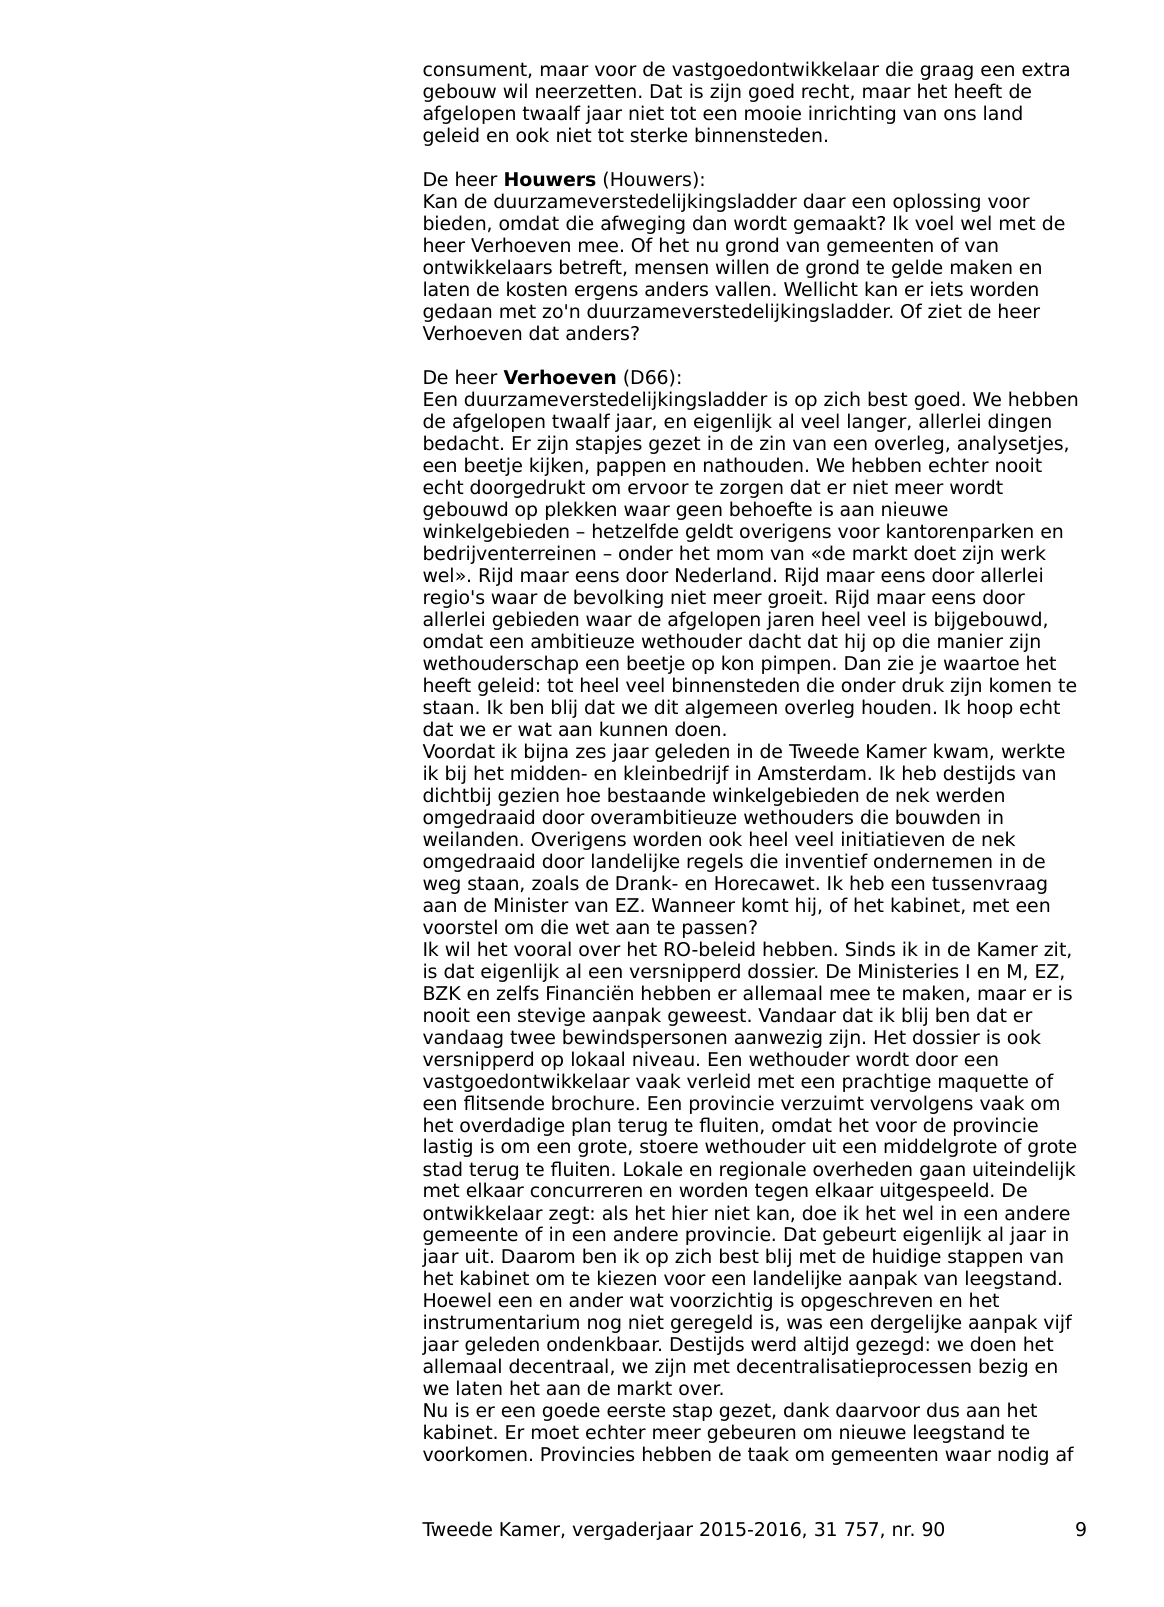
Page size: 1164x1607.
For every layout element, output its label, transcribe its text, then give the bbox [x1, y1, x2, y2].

text consument, maar voor de vastgoedontwikkelaar die graag een extra gebouw wil neerzetten. Dat is zijn goed recht, maar het heeft de afgelopen twaalf jaar niet tot een mooie inrichting van ons land geleid en ook niet tot sterke binnensteden. [422, 59, 1087, 147]
text Voordat ik bijna zes jaar geleden in de Tweede Kamer kwam, werkte ik bij het midden- en kleinbedrijf in Amsterdam. Ik heb destijds van dichtbij gezien hoe bestaande winkelgebieden de nek werden omgedraaid door overambitieuze wethouders die bouwden in weilanden. Overigens worden ook heel veel initiatieven de nek omgedraaid door landelijke regels die inventief ondernemen in de weg staan, zoals de Drank- en Horecawet. Ik heb een tussenvraag aan de Minister van EZ. Wanneer komt hij, of het kabinet, met een voorstel om die wet aan te passen? [422, 741, 1087, 939]
text Ik wil het vooral over het RO-beleid hebben. Sinds ik in de Kamer zit, is dat eigenlijk al een versnipperd dossier. De Ministeries I en M, EZ, BZK en zelfs Financiën hebben er allemaal mee te maken, maar er is nooit een stevige aanpak geweest. Vandaar dat ik blij ben dat er vandaag twee bewindspersonen aanwezig zijn. Het dossier is ook versnipperd op lokaal niveau. Een wethouder wordt door een vastgoedontwikkelaar vaak verleid met een prachtige maquette of een flitsende brochure. Een provincie verzuimt vervolgens vaak om het overdadige plan terug te fluiten, omdat het voor de provincie lastig is om een grote, stoere wethouder uit een middelgrote of grote stad terug te fluiten. Lokale en regionale overheden gaan uiteindelijk met elkaar concurreren en worden tegen elkaar uitgespeeld. De ontwikkelaar zegt: als het hier niet kan, doe ik het wel in een andere gemeente of in een andere provincie. Dat gebeurt eigenlijk al jaar in jaar uit. Daarom ben ik op zich best blij met de huidige stappen van het kabinet om te kiezen voor een landelijke aanpak van leegstand. Hoewel een en ander wat voorzichtig is opgeschreven en het instrumentarium nog niet geregeld is, was een dergelijke aanpak vijf jaar geleden ondenkbaar. Destijds werd altijd gezegd: we doen het allemaal decentraal, we zijn met decentralisatieprocessen bezig en we laten het aan de markt over. [422, 939, 1087, 1400]
text De heer Houwers (Houwers): [422, 169, 1087, 191]
text Kan de duurzameverstedelijkingsladder daar een oplossing voor bieden, omdat die afweging dan wordt gemaakt? Ik voel wel met de heer Verhoeven mee. Of het nu grond van gemeenten of van ontwikkelaars betreft, mensen willen de grond te gelde maken en laten de kosten ergens anders vallen. Wellicht kan er iets worden gedaan met zo'n duurzameverstedelijkingsladder. Of ziet de heer Verhoeven dat anders? [422, 191, 1087, 345]
text Een duurzameverstedelijkingsladder is op zich best goed. We hebben de afgelopen twaalf jaar, en eigenlijk al veel langer, allerlei dingen bedacht. Er zijn stapjes gezet in de zin van een overleg, analysetjes, een beetje kijken, pappen en nathouden. We hebben echter nooit echt doorgedrukt om ervoor te zorgen dat er niet meer wordt gebouwd op plekken waar geen behoefte is aan nieuwe winkelgebieden – hetzelfde geldt overigens voor kantorenparken en bedrijventerreinen – onder het mom van «de markt doet zijn werk wel». Rijd maar eens door Nederland. Rijd maar eens door allerlei regio's waar de bevolking niet meer groeit. Rijd maar eens door allerlei gebieden waar de afgelopen jaren heel veel is bijgebouwd, omdat een ambitieuze wethouder dacht dat hij op die manier zijn wethouderschap een beetje op kon pimpen. Dan zie je waartoe het heeft geleid: tot heel veel binnensteden die onder druk zijn komen te staan. Ik ben blij dat we dit algemeen overleg houden. Ik hoop echt dat we er wat aan kunnen doen. [422, 389, 1087, 741]
text De heer Verhoeven (D66): [422, 367, 1087, 389]
text Nu is er een goede eerste stap gezet, dank daarvoor dus aan het kabinet. Er moet echter meer gebeuren om nieuwe leegstand te voorkomen. Provincies hebben de taak om gemeenten waar nodig af [422, 1400, 1087, 1466]
